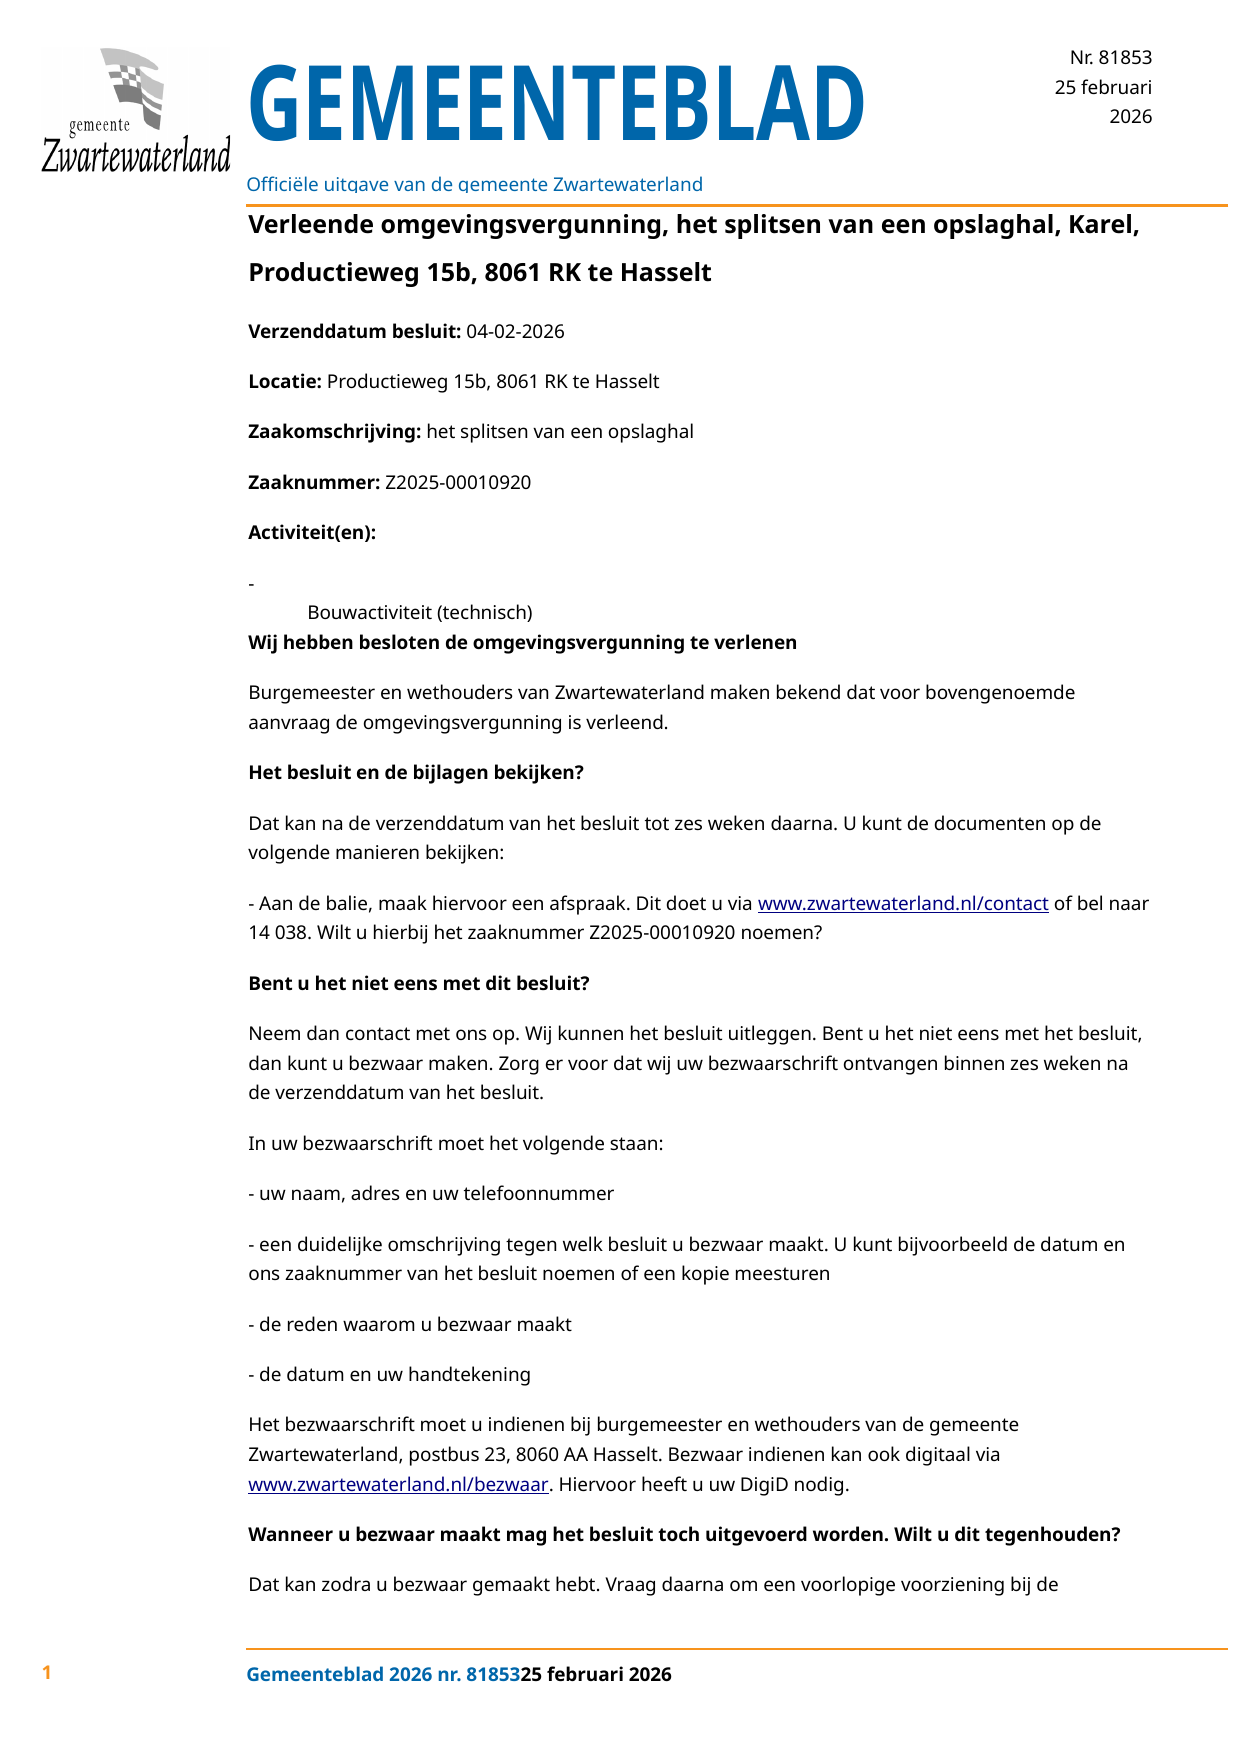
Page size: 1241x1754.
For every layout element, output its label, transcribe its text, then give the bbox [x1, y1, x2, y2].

text Zaakomschrijving: het splitsen van een opslaghal [248, 419, 1152, 444]
text - de datum en uw handtekening [248, 1361, 1152, 1387]
text Bent u het niet eens met dit besluit? [248, 970, 1152, 996]
text Zaaknummer: Z2025-00010920 [248, 469, 1152, 495]
text Burgemeester en wethouders van Zwartewaterland maken bekend dat voor bovengenoemde aanvraag de omgevingsvergunning is verleend. [248, 679, 1152, 735]
text Wij hebben besloten de omgevingsvergunning te verlenen [248, 629, 1152, 655]
text Het besluit en de bijlagen bekijken? [248, 759, 1152, 785]
text Locatie: Productieweg 15b, 8061 RK te Hasselt [248, 368, 1152, 394]
text In uw bezwaarschrift moet het volgende staan: [248, 1130, 1152, 1156]
text - de reden waarom u bezwaar maakt [248, 1311, 1152, 1337]
text Neem dan contact met ons op. Wij kunnen het besluit uitleggen. Bent u het niet eens met het besluit, dan kunt u bezwaar maken. Zorg er voor dat wij uw bezwaarschrift ontvangen binnen zes weken na de verzenddatum van het besluit. [248, 1020, 1152, 1105]
text - een duidelijke omschrijving tegen welk besluit u bezwaar maakt. U kunt bijvoorbeeld de datum en ons zaaknummer van het besluit noemen of een kopie meesturen [248, 1231, 1152, 1286]
text Het bezwaarschrift moet u indienen bij burgemeester en wethouders van de gemeente Zwartewaterland, postbus 23, 8060 AA Hasselt. Bezwaar indienen kan ook digitaal via www.zwartewaterland.nl/bezwaar. Hiervoor heeft u uw DigiD nodig. [248, 1412, 1152, 1497]
text Verleende omgevingsvergunning, het splitsen van een opslaghal, Karel, Productieweg 15b, 8061 RK te Hasselt [248, 207, 1152, 288]
text Activiteit(en): [248, 519, 1152, 545]
text Dat kan na de verzenddatum van het besluit tot zes weken daarna. U kunt de documenten op de volgende manieren bekijken: [248, 810, 1152, 865]
text Dat kan zodra u bezwaar gemaakt hebt. Vraag daarna om een voorlopige voorziening bij de [248, 1572, 1152, 1597]
text - uw naam, adres en uw telefoonnummer [248, 1180, 1152, 1206]
text - Aan de balie, maak hiervoor een afspraak. Dit doet u via www.zwartewaterland.nl/contact of bel naar 14 038. Wilt u hierbij het zaaknummer Z2025-00010920 noemen? [248, 890, 1152, 945]
text Wanneer u bezwaar maakt mag het besluit toch uitgevoerd worden. Wilt u dit tegenhouden? [248, 1521, 1152, 1547]
picture [41, 47, 231, 172]
text Verzenddatum besluit: 04-02-2026 [248, 318, 1152, 344]
list Bouwactiviteit (technisch) [248, 599, 1152, 625]
